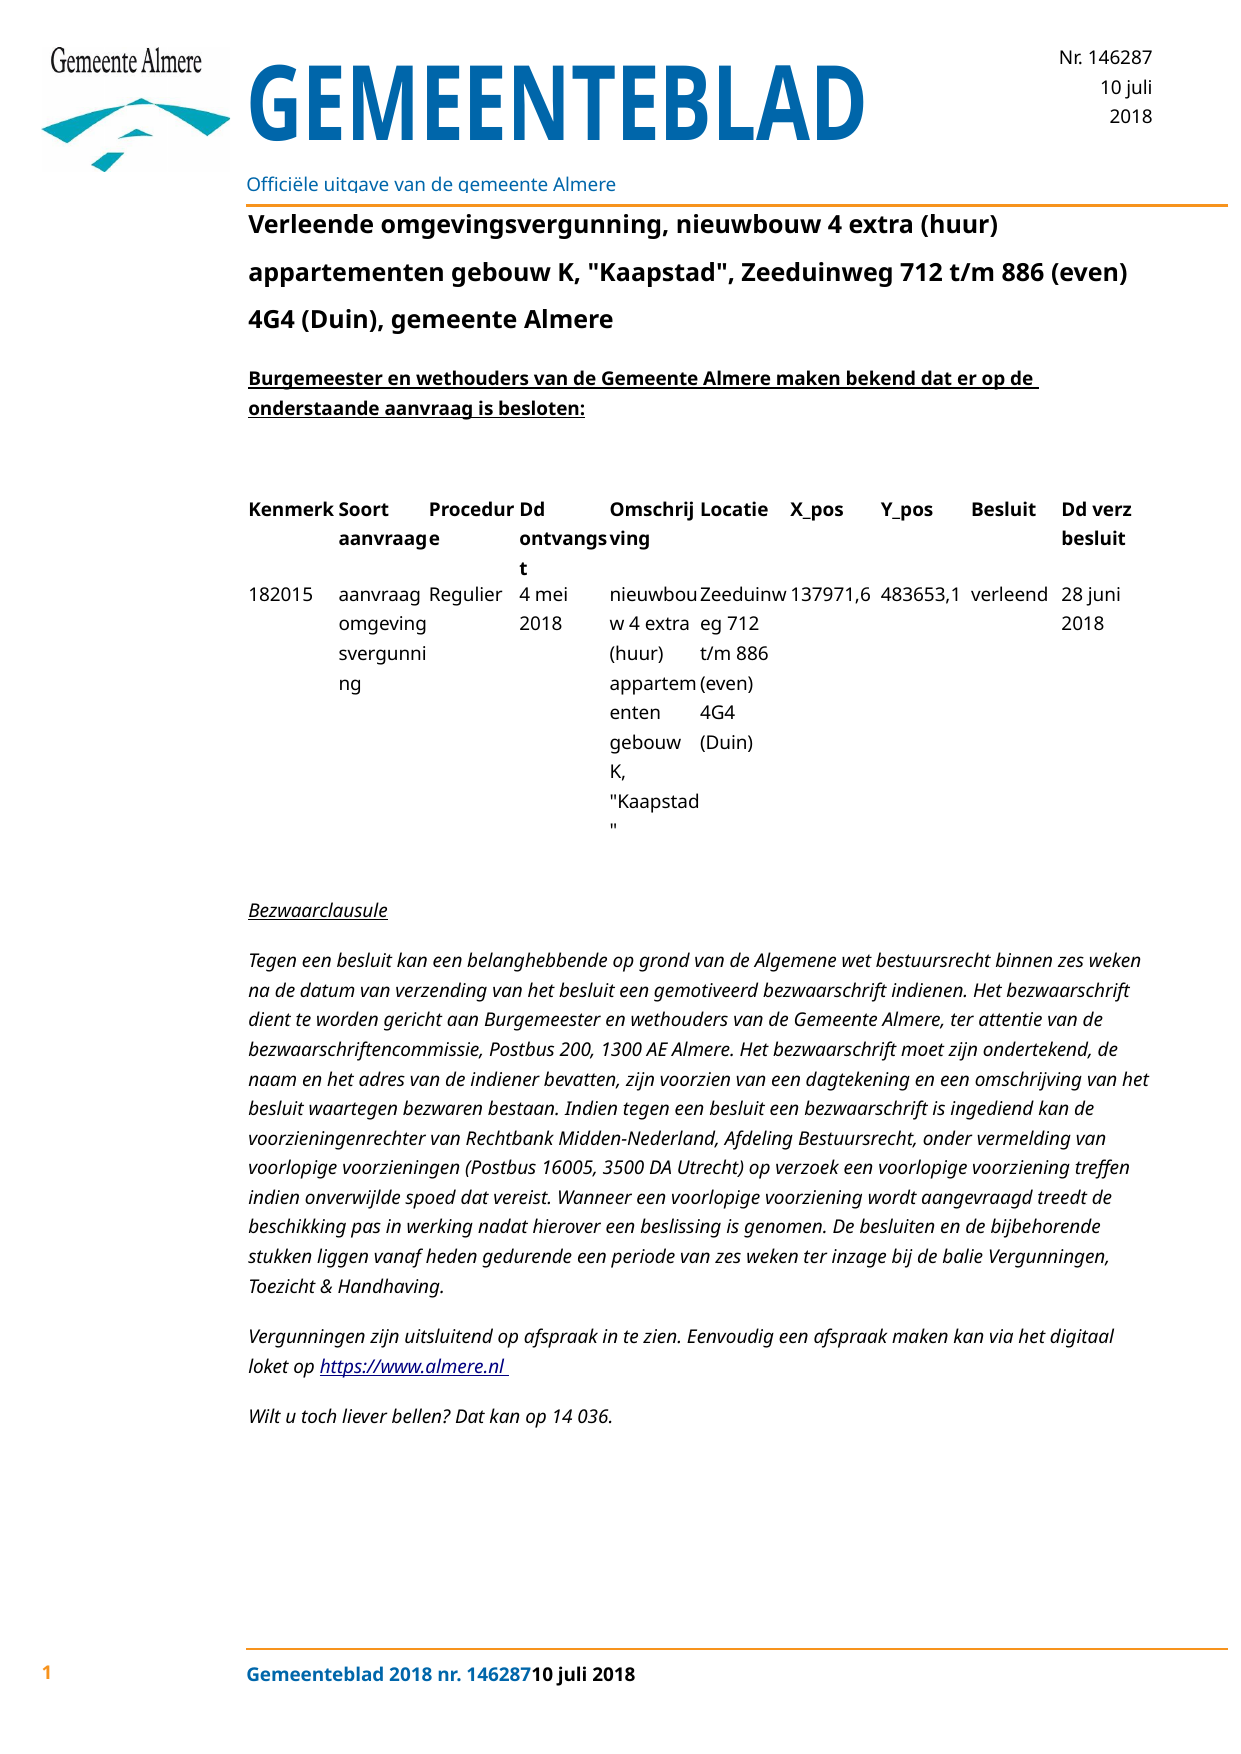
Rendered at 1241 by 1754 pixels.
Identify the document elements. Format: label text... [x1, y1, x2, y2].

table_cell Regulier [429, 581, 519, 843]
table_header Dd ontvangst [519, 496, 609, 581]
table_header Besluit [971, 496, 1061, 581]
table_header Omschrijving [609, 496, 700, 581]
table_header X_pos [790, 496, 881, 581]
text Tegen een besluit kan een belanghebbende op grond van de Algemene wet bestuursrecht binnen zes weken na de datum van verzending van het besluit een gemotiveerd bezwaarschrift indienen. Het bezwaarschrift dient te worden gericht aan Burgemeester en wethouders van de Gemeente Almere, ter attentie van de bezwaarschriftencommissie, Postbus 200, 1300 AE Almere. Het bezwaarschrift moet zijn ondertekend, de naam en het adres van de indiener bevatten, zijn voorzien van een dagtekening en een omschrijving van het besluit waartegen bezwaren bestaan. Indien tegen een besluit een bezwaarschrift is ingediend kan de voorzieningenrechter van Rechtbank Midden-Nederland, Afdeling Bestuursrecht, onder vermelding van voorlopige voorzieningen (Postbus 16005, 3500 DA Utrecht) op verzoek een voorlopige voorziening treffen indien onverwijlde spoed dat vereist. Wanneer een voorlopige voorziening wordt aangevraagd treedt de beschikking pas in werking nadat hierover een beslissing is genomen. De besluiten en de bijbehorende stukken liggen vanaf heden gedurende een periode van zes weken ter inzage bij de balie Vergunningen, Toezicht & Handhaving. [248, 947, 1152, 1298]
table_cell Zeeduinweg 712 t/m 886 (even) 4G4 (Duin) [700, 581, 790, 843]
table_header Dd verz besluit [1061, 496, 1152, 581]
table_header Y_pos [881, 496, 971, 581]
text Vergunningen zijn uitsluitend op afspraak in te zien. Eenvoudig een afspraak maken kan via het digitaal loket op https://www.almere.nl [248, 1323, 1152, 1378]
picture [41, 47, 231, 172]
table_cell verleend [971, 581, 1061, 843]
table_header Locatie [700, 496, 790, 581]
text Wilt u toch liever bellen? Dat kan op 14 036. [248, 1403, 1152, 1429]
table_cell nieuwbouw 4 extra (huur) appartementen gebouw K, "Kaapstad" [609, 581, 700, 843]
table_cell 28 juni 2018 [1061, 581, 1152, 843]
text Verleende omgevingsvergunning, nieuwbouw 4 extra (huur) appartementen gebouw K, "Kaapstad", Zeeduinweg 712 t/m 886 (even) 4G4 (Duin), gemeente Almere [248, 207, 1152, 336]
table_cell 4 mei 2018 [519, 581, 609, 843]
text Bezwaarclausule [248, 897, 1152, 923]
table_header Procedure [429, 496, 519, 581]
table_cell 137971,6 [790, 581, 881, 843]
table_cell 182015 [248, 581, 338, 843]
table_cell 483653,1 [881, 581, 971, 843]
table_cell aanvraag omgevingsvergunning [338, 581, 429, 843]
text Burgemeester en wethouders van de Gemeente Almere maken bekend dat er op de onderstaande aanvraag is besloten: [248, 366, 1152, 421]
table_header Soort aanvraag [338, 496, 429, 581]
table_header Kenmerk [248, 496, 338, 581]
